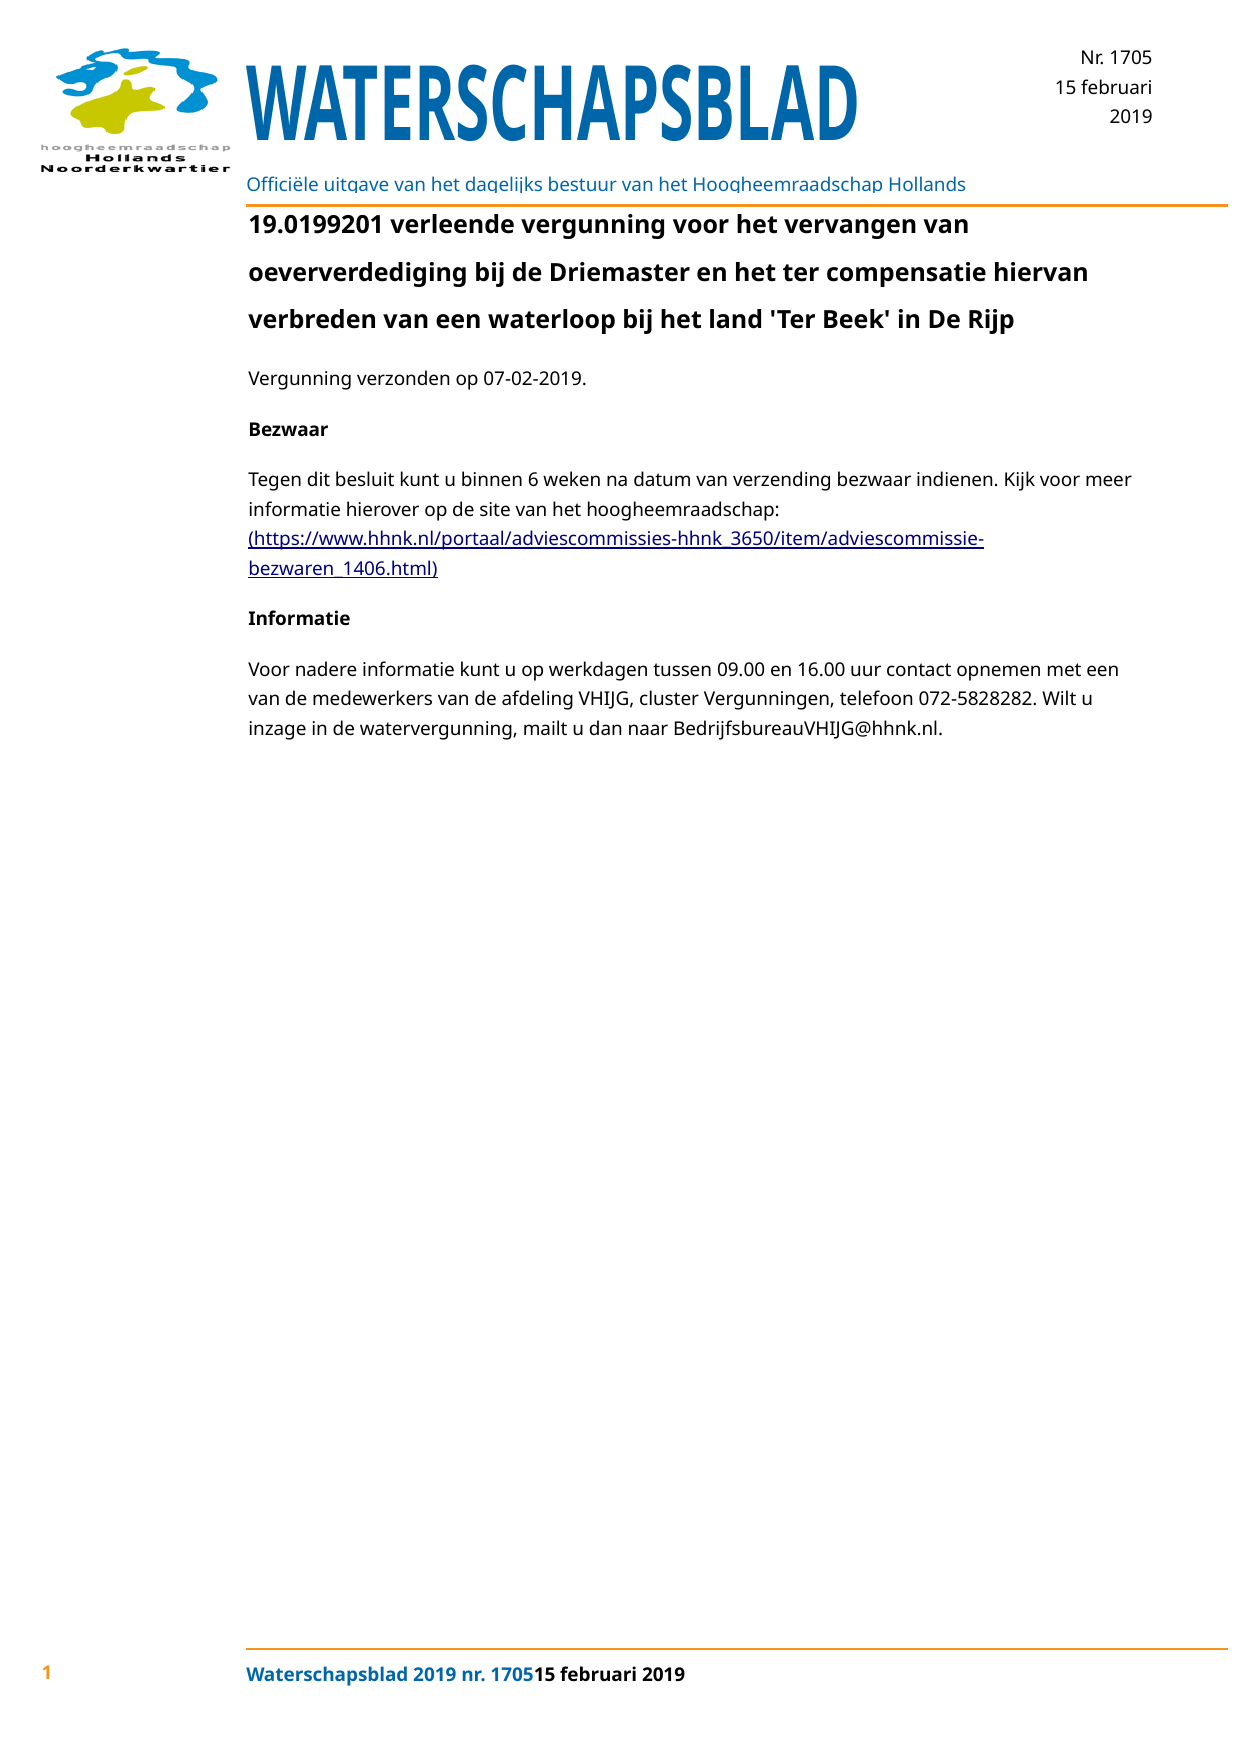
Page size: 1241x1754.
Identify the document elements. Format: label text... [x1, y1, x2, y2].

text Bezwaar [248, 416, 1152, 442]
picture [41, 47, 231, 172]
text Vergunning verzonden op 07-02-2019. [248, 366, 1152, 391]
text Voor nadere informatie kunt u op werkdagen tussen 09.00 en 16.00 uur contact opnemen met een van de medewerkers van de afdeling VHIJG, cluster Vergunningen, telefoon 072-5828282. Wilt u inzage in de watervergunning, mailt u dan naar BedrijfsbureauVHIJG@hhnk.nl. [248, 656, 1152, 741]
text 19.0199201 verleende vergunning voor het vervangen van oeververdediging bij de Driemaster en het ter compensatie hiervan verbreden van een waterloop bij het land 'Ter Beek' in De Rijp [248, 207, 1152, 336]
text Informatie [248, 606, 1152, 631]
text Tegen dit besluit kunt u binnen 6 weken na datum van verzending bezwaar indienen. Kijk voor meer informatie hierover op de site van het hoogheemraadschap: (https://www.hhnk.nl/portaal/adviescommissies-hhnk_3650/item/adviescommissie-bezwaren_1406.html) [248, 466, 1152, 581]
